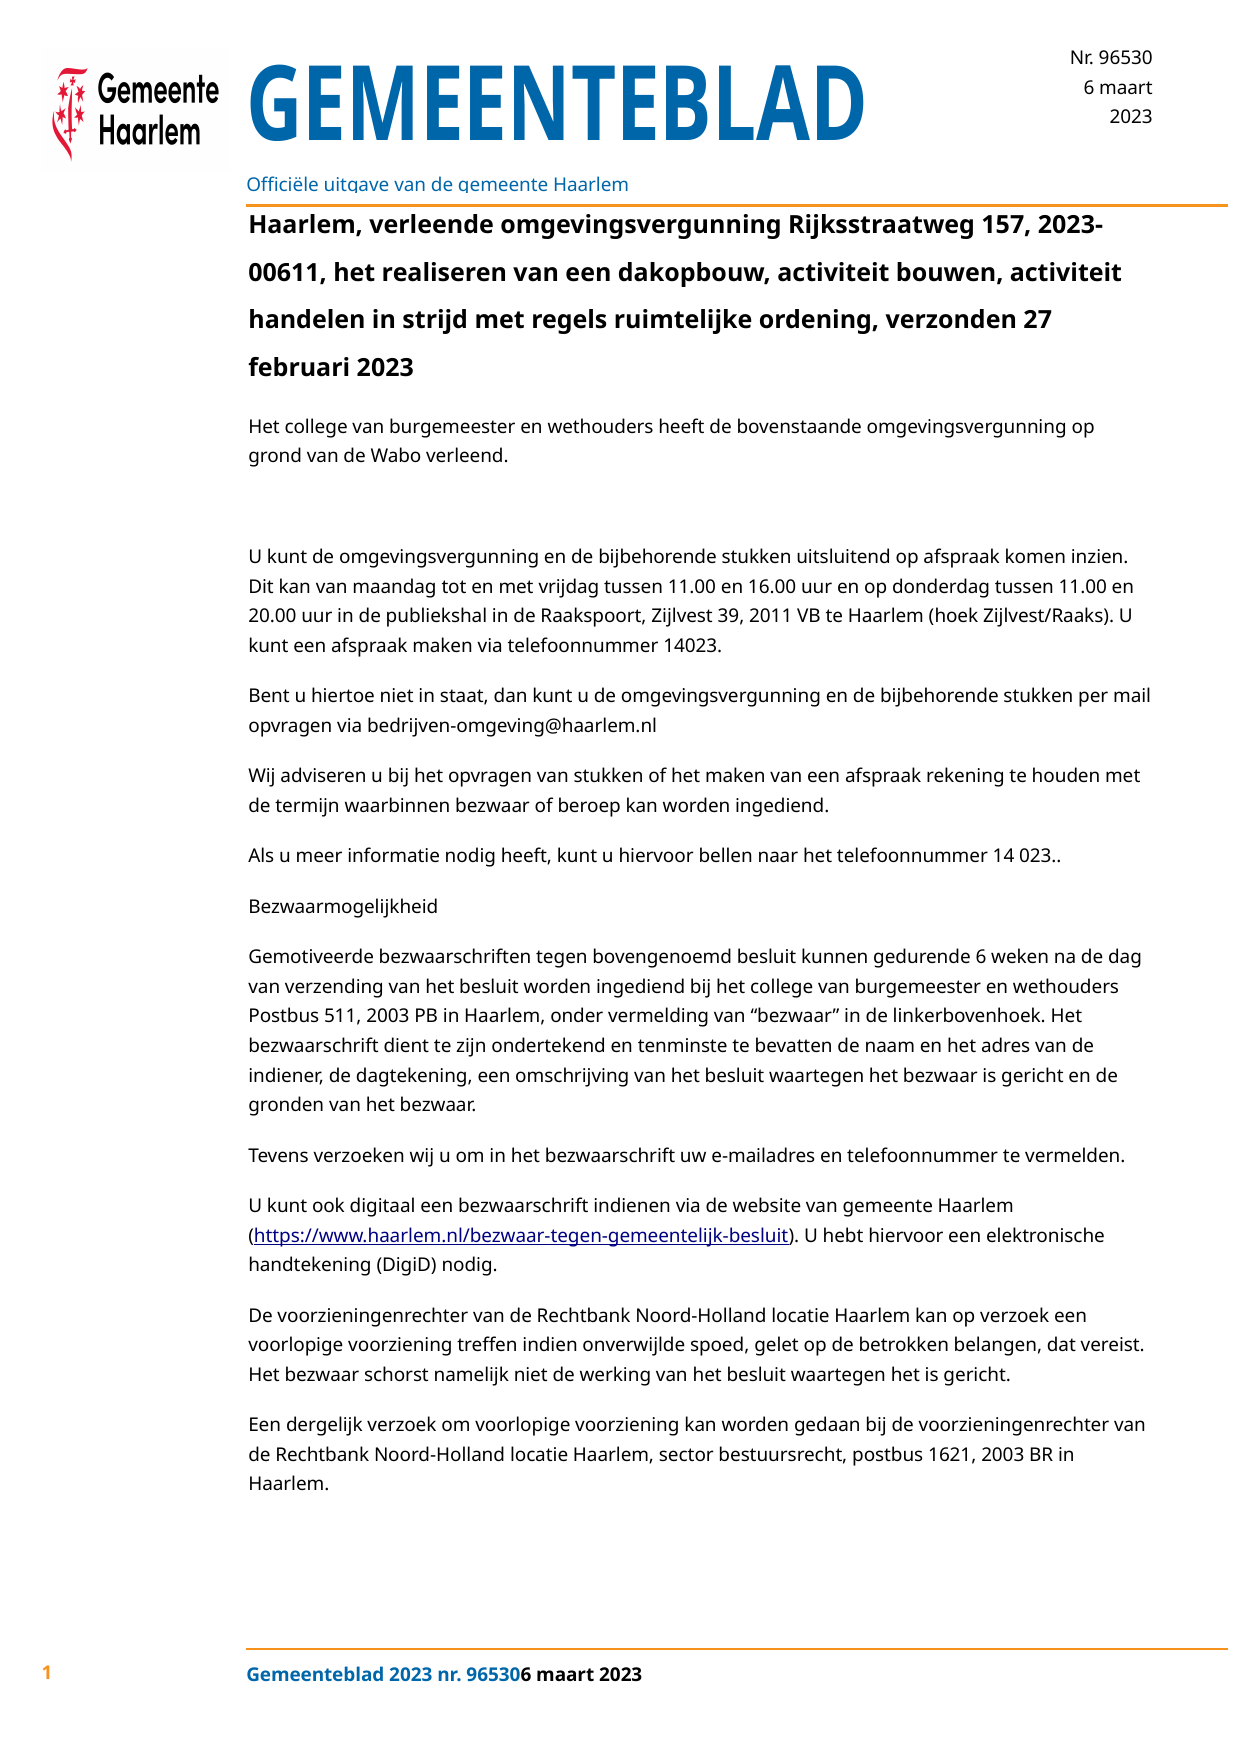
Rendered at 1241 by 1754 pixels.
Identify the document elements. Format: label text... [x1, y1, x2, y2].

text Tevens verzoeken wij u om in het bezwaarschrift uw e-mailadres en telefoonnummer te vermelden. [248, 1142, 1152, 1168]
text Gemotiveerde bezwaarschriften tegen bovengenoemd besluit kunnen gedurende 6 weken na de dag van verzending van het besluit worden ingediend bij het college van burgemeester en wethouders Postbus 511, 2003 PB in Haarlem, onder vermelding van “bezwaar” in de linkerbovenhoek. Het bezwaarschrift dient te zijn ondertekend en tenminste te bevatten de naam en het adres van de indiener, de dagtekening, een omschrijving van het besluit waartegen het bezwaar is gericht en de gronden van het bezwaar. [248, 943, 1152, 1117]
text Als u meer informatie nodig heeft, kunt u hiervoor bellen naar het telefoonnummer 14 023.. [248, 843, 1152, 868]
text Bent u hiertoe niet in staat, dan kunt u de omgevingsvergunning en de bijbehorende stukken per mail opvragen via bedrijven-omgeving@haarlem.nl [248, 683, 1152, 738]
text Het college van burgemeester en wethouders heeft de bovenstaande omgevingsvergunning op grond van de Wabo verleend. [248, 413, 1152, 468]
text Haarlem, verleende omgevingsvergunning Rijksstraatweg 157, 2023-00611, het realiseren van een dakopbouw, activiteit bouwen, activiteit handelen in strijd met regels ruimtelijke ordening, verzonden 27 februari 2023 [248, 207, 1152, 384]
text Bezwaarmogelijkheid [248, 893, 1152, 919]
text De voorzieningenrechter van de Rechtbank Noord-Holland locatie Haarlem kan op verzoek een voorlopige voorziening treffen indien onverwijlde spoed, gelet op de betrokken belangen, dat vereist. Het bezwaar schorst namelijk niet de werking van het besluit waartegen het is gericht. [248, 1302, 1152, 1387]
text U kunt de omgevingsvergunning en de bijbehorende stukken uitsluitend op afspraak komen inzien. Dit kan van maandag tot en met vrijdag tussen 11.00 en 16.00 uur en op donderdag tussen 11.00 en 20.00 uur in de publiekshal in de Raakspoort, Zijlvest 39, 2011 VB te Haarlem (hoek Zijlvest/Raaks). U kunt een afspraak maken via telefoonnummer 14023. [248, 543, 1152, 658]
text Een dergelijk verzoek om voorlopige voorziening kan worden gedaan bij de voorzieningenrechter van de Rechtbank Noord-Holland locatie Haarlem, sector bestuursrecht, postbus 1621, 2003 BR in Haarlem. [248, 1411, 1152, 1496]
text Wij adviseren u bij het opvragen van stukken of het maken van een afspraak rekening te houden met de termijn waarbinnen bezwaar of beroep kan worden ingediend. [248, 763, 1152, 818]
picture [41, 47, 231, 172]
text U kunt ook digitaal een bezwaarschrift indienen via de website van gemeente Haarlem (https://www.haarlem.nl/bezwaar-tegen-gemeentelijk-besluit). U hebt hiervoor een elektronische handtekening (DigiD) nodig. [248, 1192, 1152, 1277]
